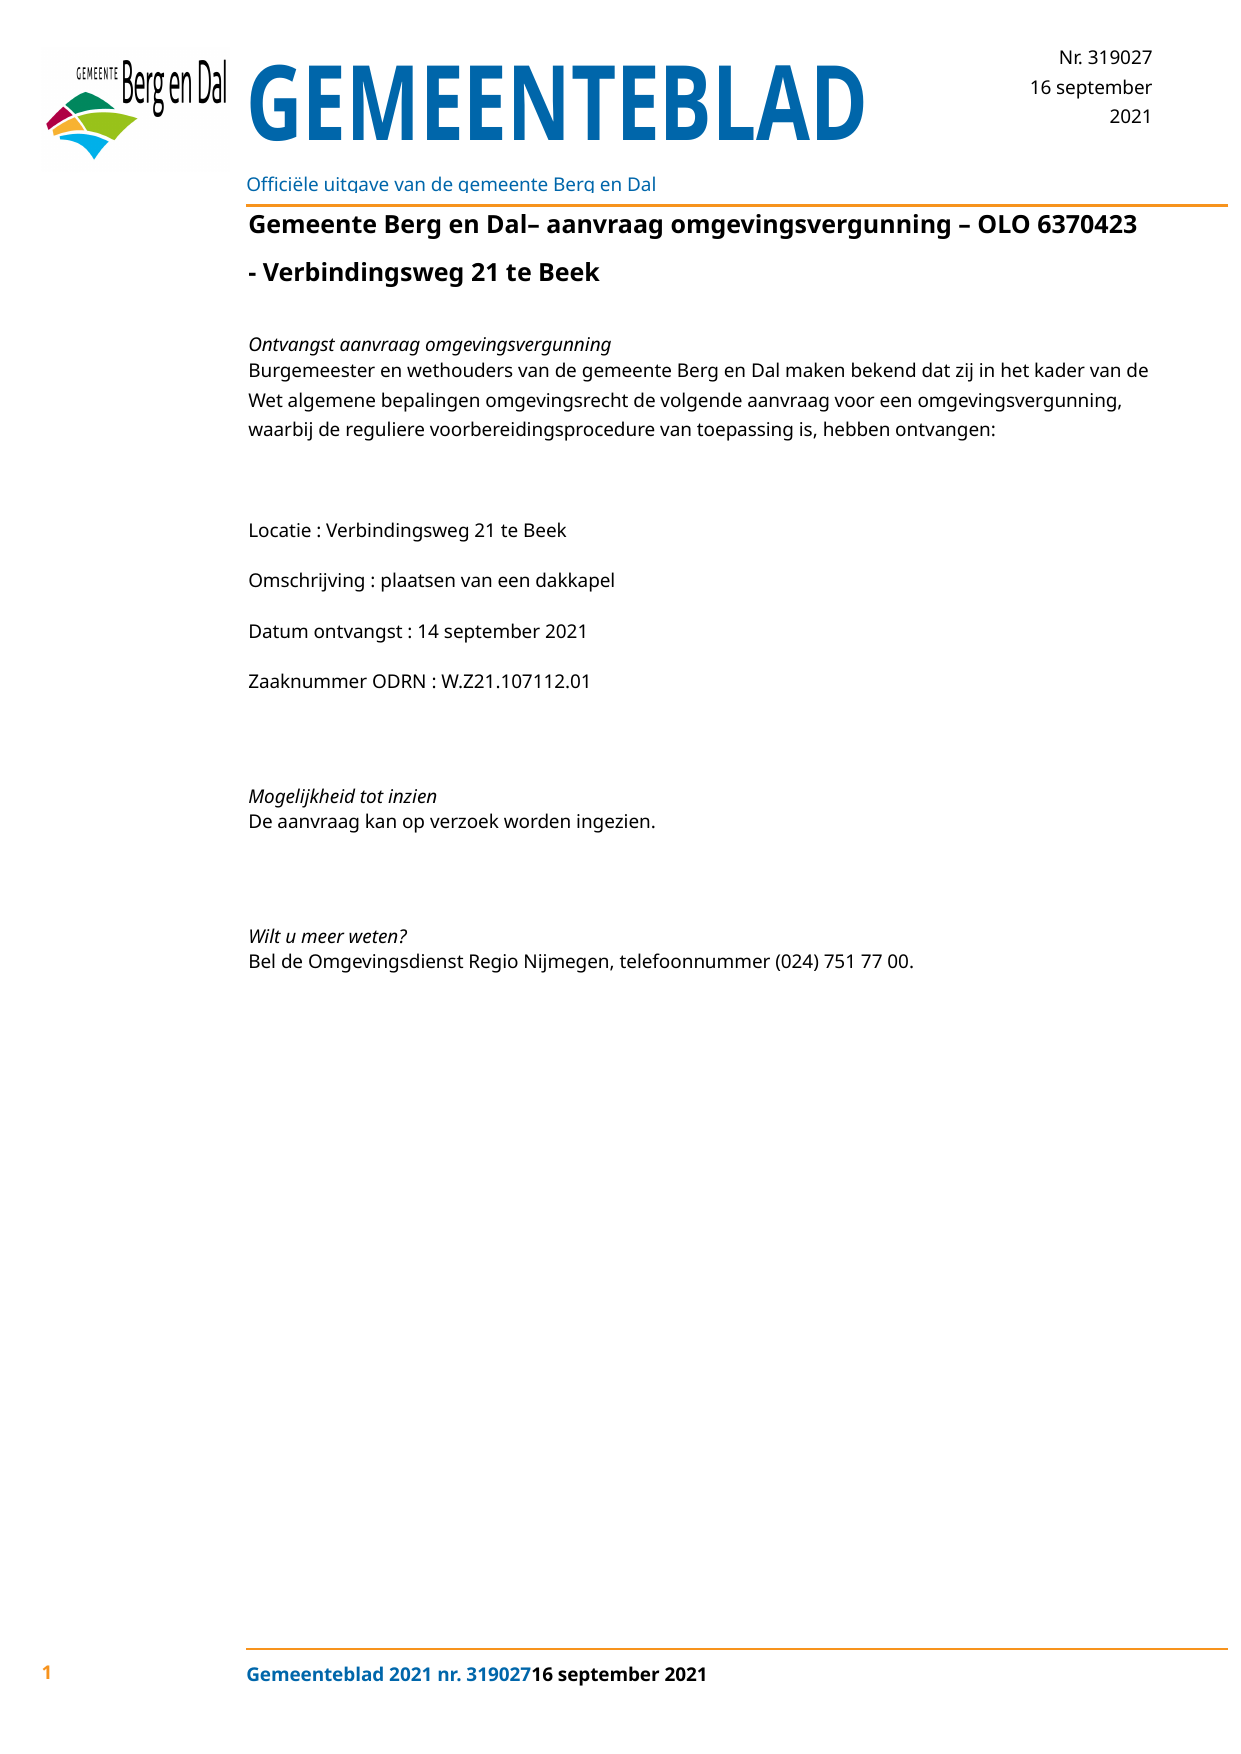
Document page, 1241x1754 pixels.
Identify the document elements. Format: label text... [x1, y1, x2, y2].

text Ontvangst aanvraag omgevingsvergunning [248, 331, 1152, 357]
text Burgemeester en wethouders van de gemeente Berg en Dal maken bekend dat zij in het kader van de Wet algemene bepalingen omgevingsrecht de volgende aanvraag voor een omgevingsvergunning, waarbij de reguliere voorbereidingsprocedure van toepassing is, hebben ontvangen: [248, 357, 1152, 442]
text Mogelijkheid tot inzien [248, 783, 1152, 808]
picture [41, 47, 231, 172]
text Omschrijving : plaatsen van een dakkapel [248, 568, 1152, 593]
text Bel de Omgevingsdienst Regio Nijmegen, telefoonnummer (024) 751 77 00. [248, 949, 1152, 974]
text Datum ontvangst : 14 september 2021 [248, 618, 1152, 644]
text De aanvraag kan op verzoek worden ingezien. [248, 808, 1152, 834]
text Wilt u meer weten? [248, 923, 1152, 949]
text Zaaknummer ODRN : W.Z21.107112.01 [248, 668, 1152, 694]
text Locatie : Verbindingsweg 21 te Beek [248, 517, 1152, 543]
text Gemeente Berg en Dal– aanvraag omgevingsvergunning – OLO 6370423 - Verbindingsweg 21 te Beek [248, 207, 1152, 288]
